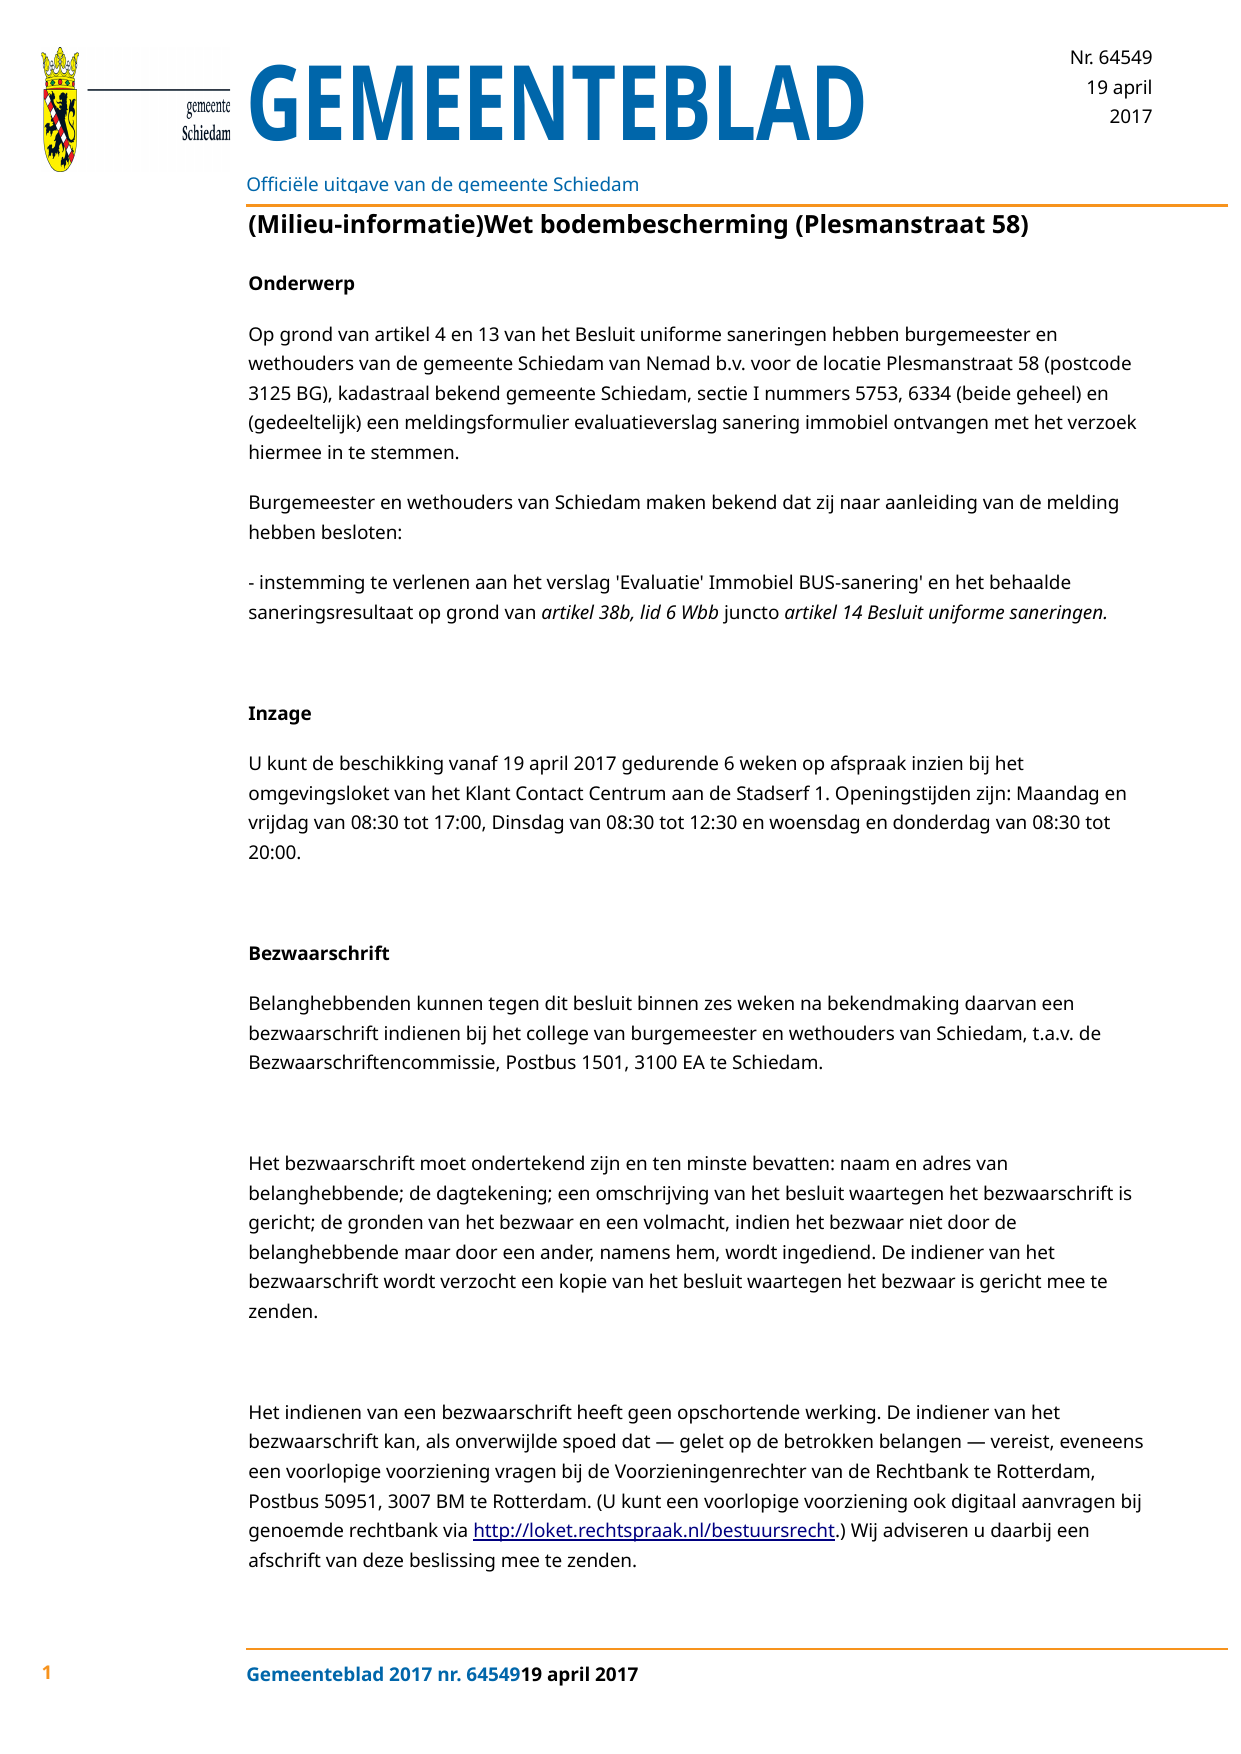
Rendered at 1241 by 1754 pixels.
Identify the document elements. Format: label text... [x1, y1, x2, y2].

picture [41, 47, 231, 172]
text Het indienen van een bezwaarschrift heeft geen opschortende werking. De indiener van het bezwaarschrift kan, als onverwijlde spoed dat — gelet op de betrokken belangen — vereist, eveneens een voorlopige voorziening vragen bij de Voorzieningenrechter van de Rechtbank te Rotterdam, Postbus 50951, 3007 BM te Rotterdam. (U kunt een voorlopige voorziening ook digitaal aanvragen bij genoemde rechtbank via http://loket.rechtspraak.nl/bestuursrecht.) Wij adviseren u daarbij een afschrift van deze beslissing mee te zenden. [248, 1399, 1152, 1573]
text Op grond van artikel 4 en 13 van het Besluit uniforme saneringen hebben burgemeester en wethouders van de gemeente Schiedam van Nemad b.v. voor de locatie Plesmanstraat 58 (postcode 3125 BG), kadastraal bekend gemeente Schiedam, sectie I nummers 5753, 6334 (beide geheel) en (gedeeltelijk) een meldingsformulier evaluatieverslag sanering immobiel ontvangen met het verzoek hiermee in te stemmen. [248, 321, 1152, 465]
text U kunt de beschikking vanaf 19 april 2017 gedurende 6 weken op afspraak inzien bij het omgevingsloket van het Klant Contact Centrum aan de Stadserf 1. Openingstijden zijn: Maandag en vrijdag van 08:30 tot 17:00, Dinsdag van 08:30 tot 12:30 en woensdag en donderdag van 08:30 tot 20:00. [248, 750, 1152, 865]
text Burgemeester en wethouders van Schiedam maken bekend dat zij naar aanleiding van de melding hebben besloten: [248, 489, 1152, 545]
text Het bezwaarschrift moet ondertekend zijn en ten minste bevatten: naam en adres van belanghebbende; de dagtekening; een omschrijving van het besluit waartegen het bezwaarschrift is gericht; de gronden van het bezwaar en een volmacht, indien het bezwaar niet door de belanghebbende maar door een ander, namens hem, wordt ingediend. De indiener van het bezwaarschrift wordt verzocht een kopie van het besluit waartegen het bezwaar is gericht mee te zenden. [248, 1150, 1152, 1324]
text Belanghebbenden kunnen tegen dit besluit binnen zes weken na bekendmaking daarvan een bezwaarschrift indienen bij het college van burgemeester en wethouders van Schiedam, t.a.v. de Bezwaarschriftencommissie, Postbus 1501, 3100 EA te Schiedam. [248, 990, 1152, 1075]
text Bezwaarschrift [248, 940, 1152, 966]
text Onderwerp [248, 270, 1152, 296]
text - instemming te verlenen aan het verslag 'Evaluatie' Immobiel BUS-sanering' en het behaalde saneringsresultaat op grond van artikel 38b, lid 6 Wbb juncto artikel 14 Besluit uniforme saneringen. [248, 569, 1152, 625]
text Inzage [248, 700, 1152, 726]
text (Milieu-informatie)Wet bodembescherming (Plesmanstraat 58) [248, 207, 1152, 241]
